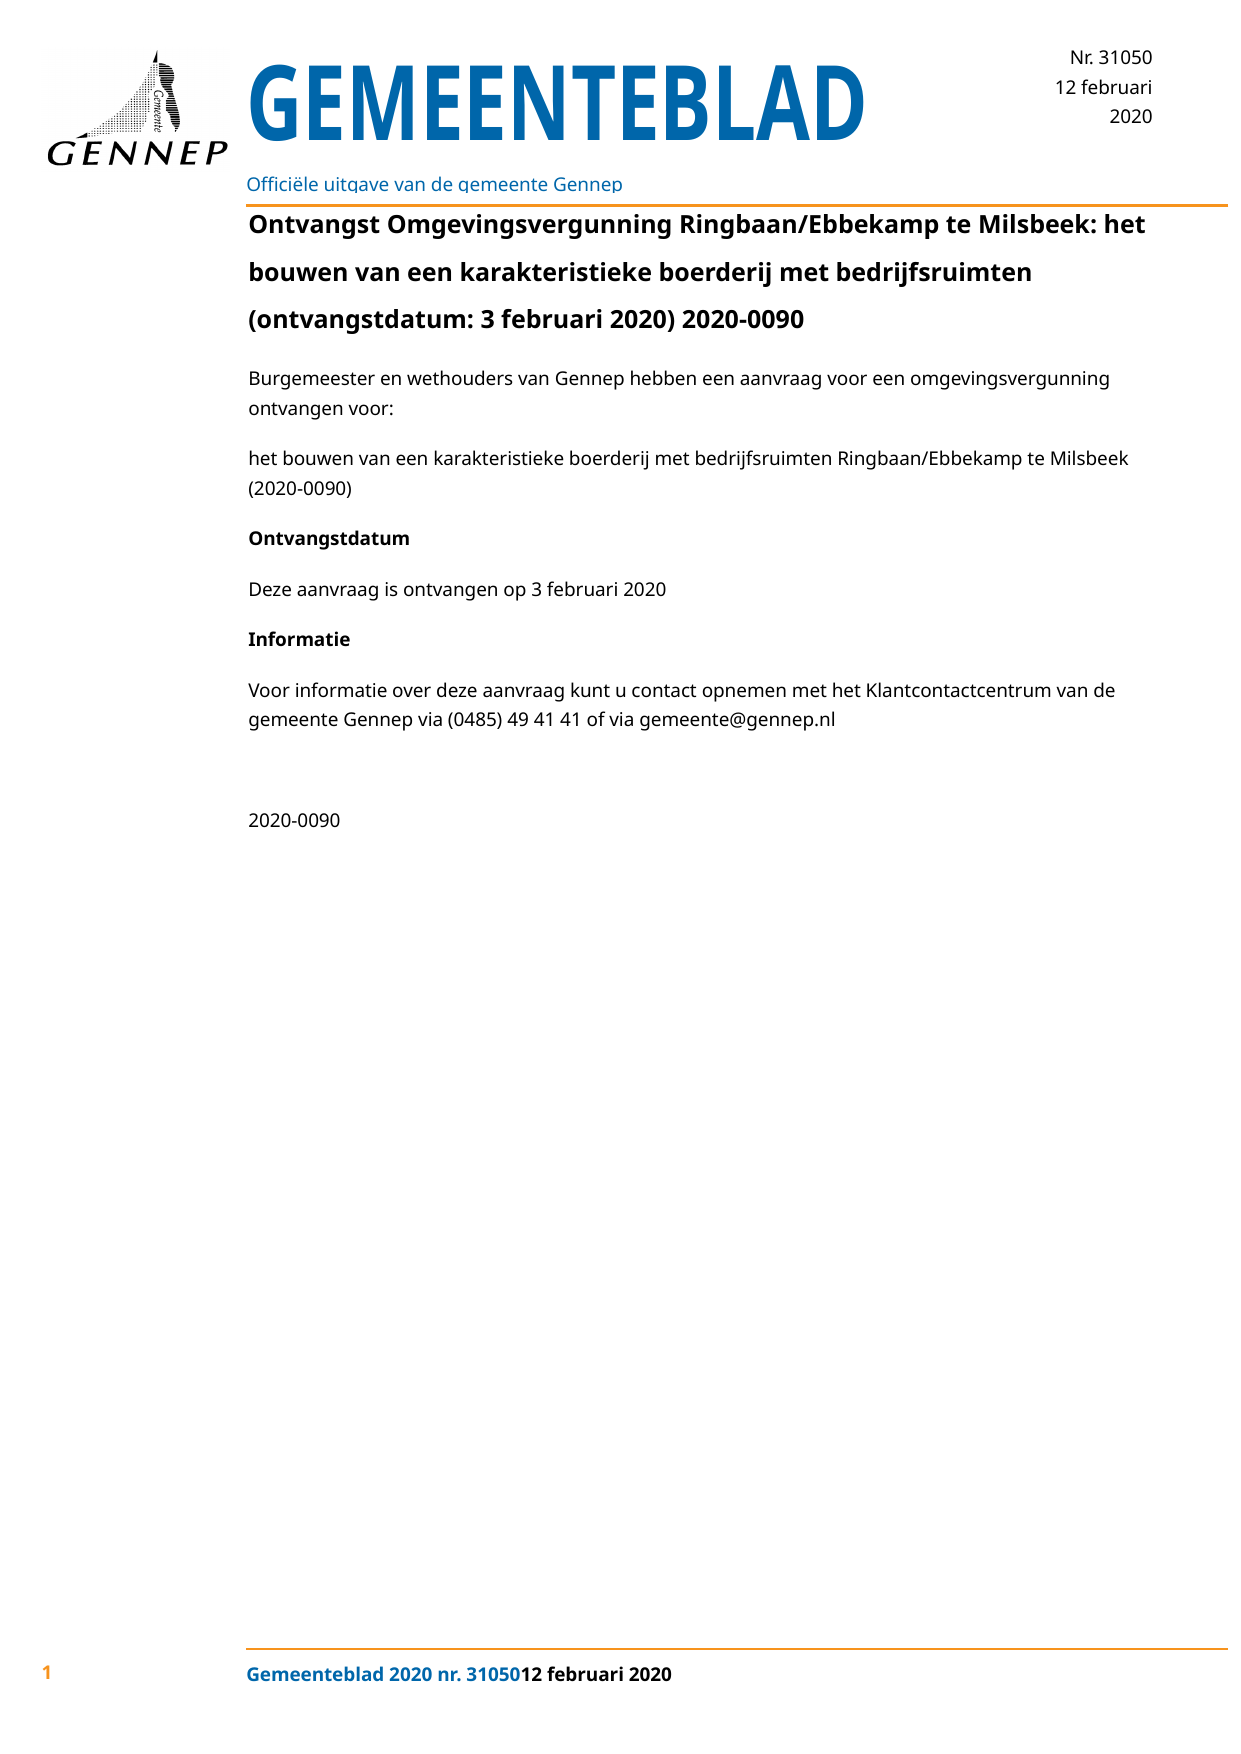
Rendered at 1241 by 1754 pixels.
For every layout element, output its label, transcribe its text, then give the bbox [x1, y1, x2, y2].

picture [41, 47, 231, 172]
text Ontvangst Omgevingsvergunning Ringbaan/Ebbekamp te Milsbeek: het bouwen van een karakteristieke boerderij met bedrijfsruimten (ontvangstdatum: 3 februari 2020) 2020-0090 [248, 207, 1152, 336]
text Voor informatie over deze aanvraag kunt u contact opnemen met het Klantcontactcentrum van de gemeente Gennep via (0485) 49 41 41 of via gemeente@gennep.nl [248, 677, 1152, 732]
text Deze aanvraag is ontvangen op 3 februari 2020 [248, 576, 1152, 602]
text het bouwen van een karakteristieke boerderij met bedrijfsruimten Ringbaan/Ebbekamp te Milsbeek (2020-0090) [248, 446, 1152, 501]
text Ontvangstdatum [248, 526, 1152, 551]
text Informatie [248, 626, 1152, 652]
text 2020-0090 [248, 807, 1152, 833]
text Burgemeester en wethouders van Gennep hebben een aanvraag voor een omgevingsvergunning ontvangen voor: [248, 366, 1152, 421]
